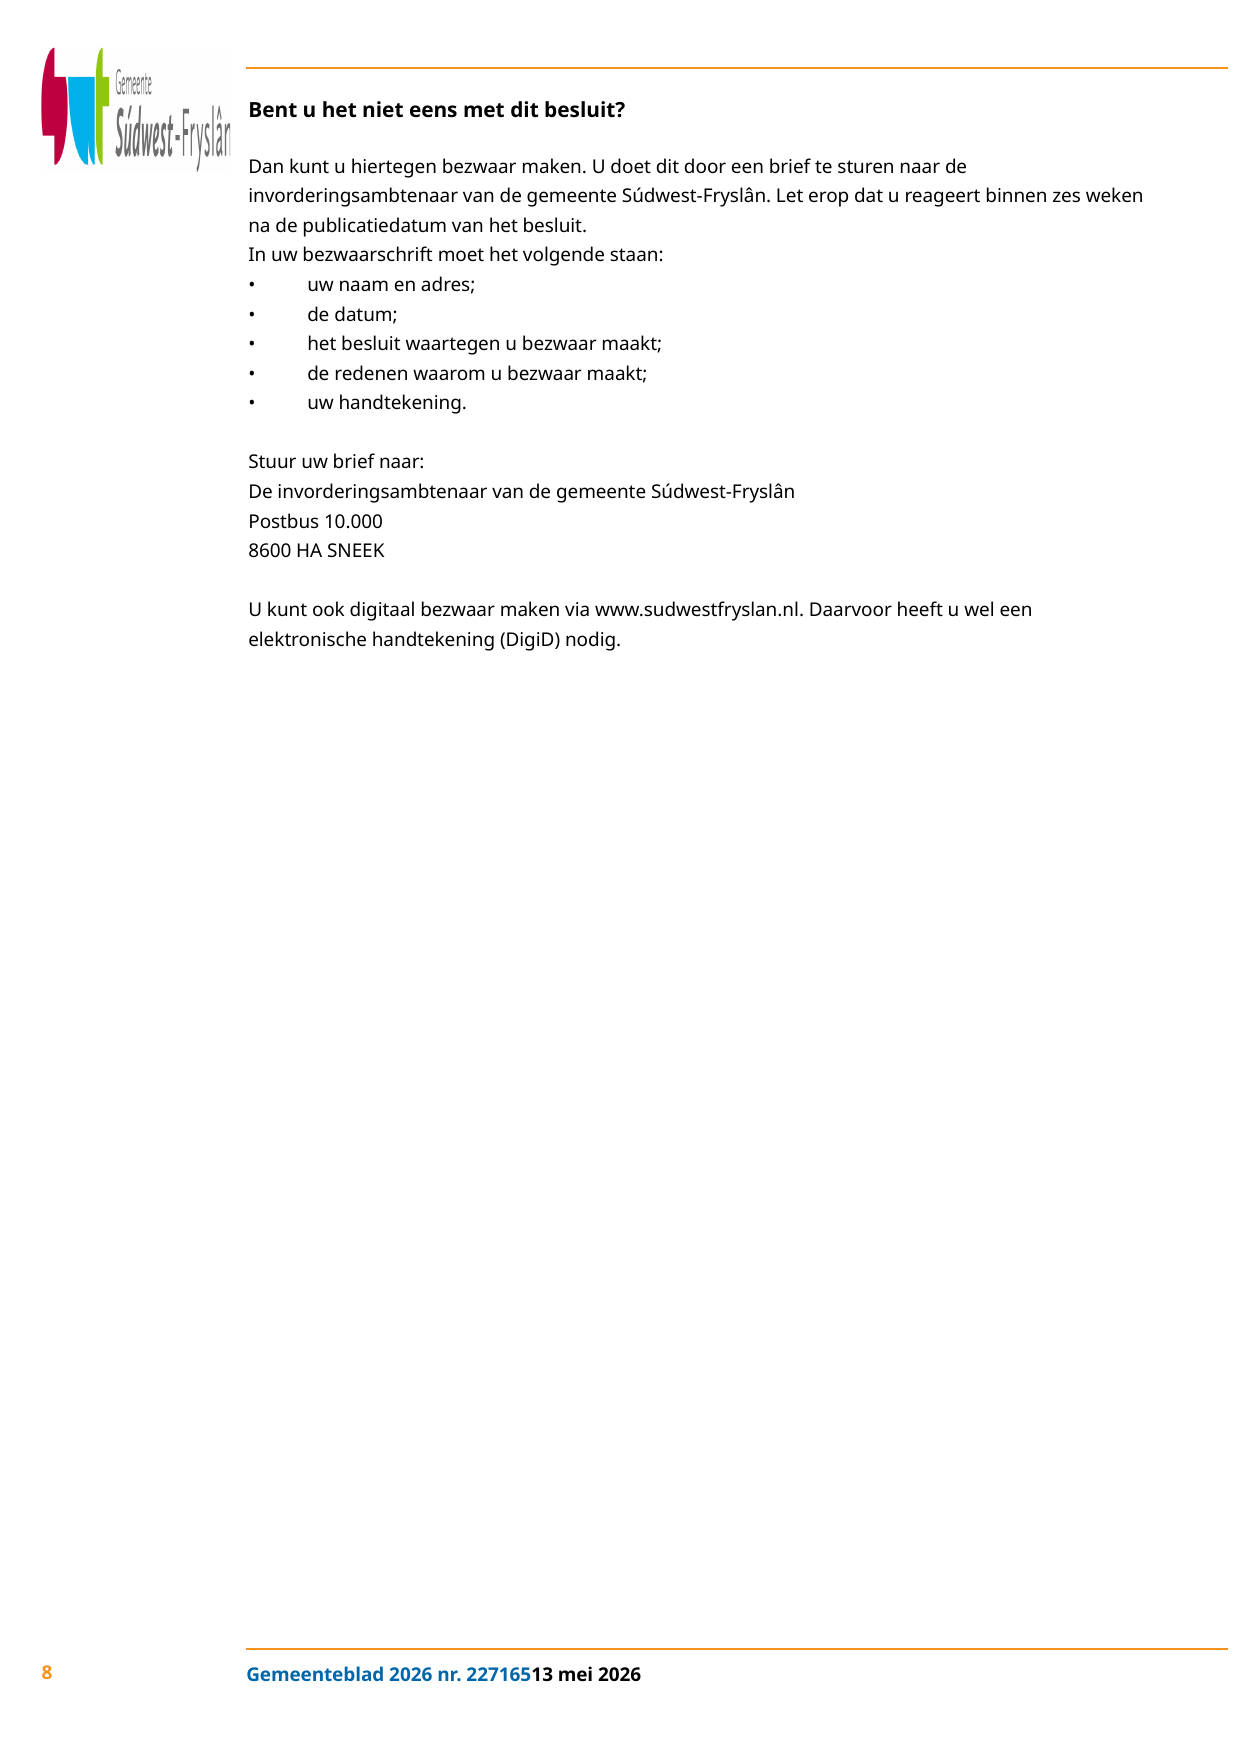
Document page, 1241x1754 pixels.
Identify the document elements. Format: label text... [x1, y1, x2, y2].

list de redenen waarom u bezwaar maakt; [248, 360, 1152, 386]
list de datum; [248, 301, 1152, 327]
text 8600 HA SNEEK [248, 537, 1152, 563]
list het besluit waartegen u bezwaar maakt; [248, 330, 1152, 356]
text In uw bezwaarschrift moet het volgende staan: [248, 242, 1152, 267]
list uw naam en adres; [248, 271, 1152, 297]
text Bent u het niet eens met dit besluit? [248, 95, 1152, 123]
list uw handtekening. [248, 389, 1152, 415]
picture [41, 47, 231, 172]
text Stuur uw brief naar: [248, 449, 1152, 474]
text Dan kunt u hiertegen bezwaar maken. U doet dit door een brief te sturen naar de invorderingsambtenaar van de gemeente Súdwest-Fryslân. Let erop dat u reageert binnen zes weken na de publicatiedatum van het besluit. [248, 153, 1152, 238]
text Postbus 10.000 [248, 508, 1152, 534]
text De invorderingsambtenaar van de gemeente Súdwest-Fryslân [248, 478, 1152, 504]
text U kunt ook digitaal bezwaar maken via www.sudwestfryslan.nl. Daarvoor heeft u wel een elektronische handtekening (DigiD) nodig. [248, 597, 1152, 652]
